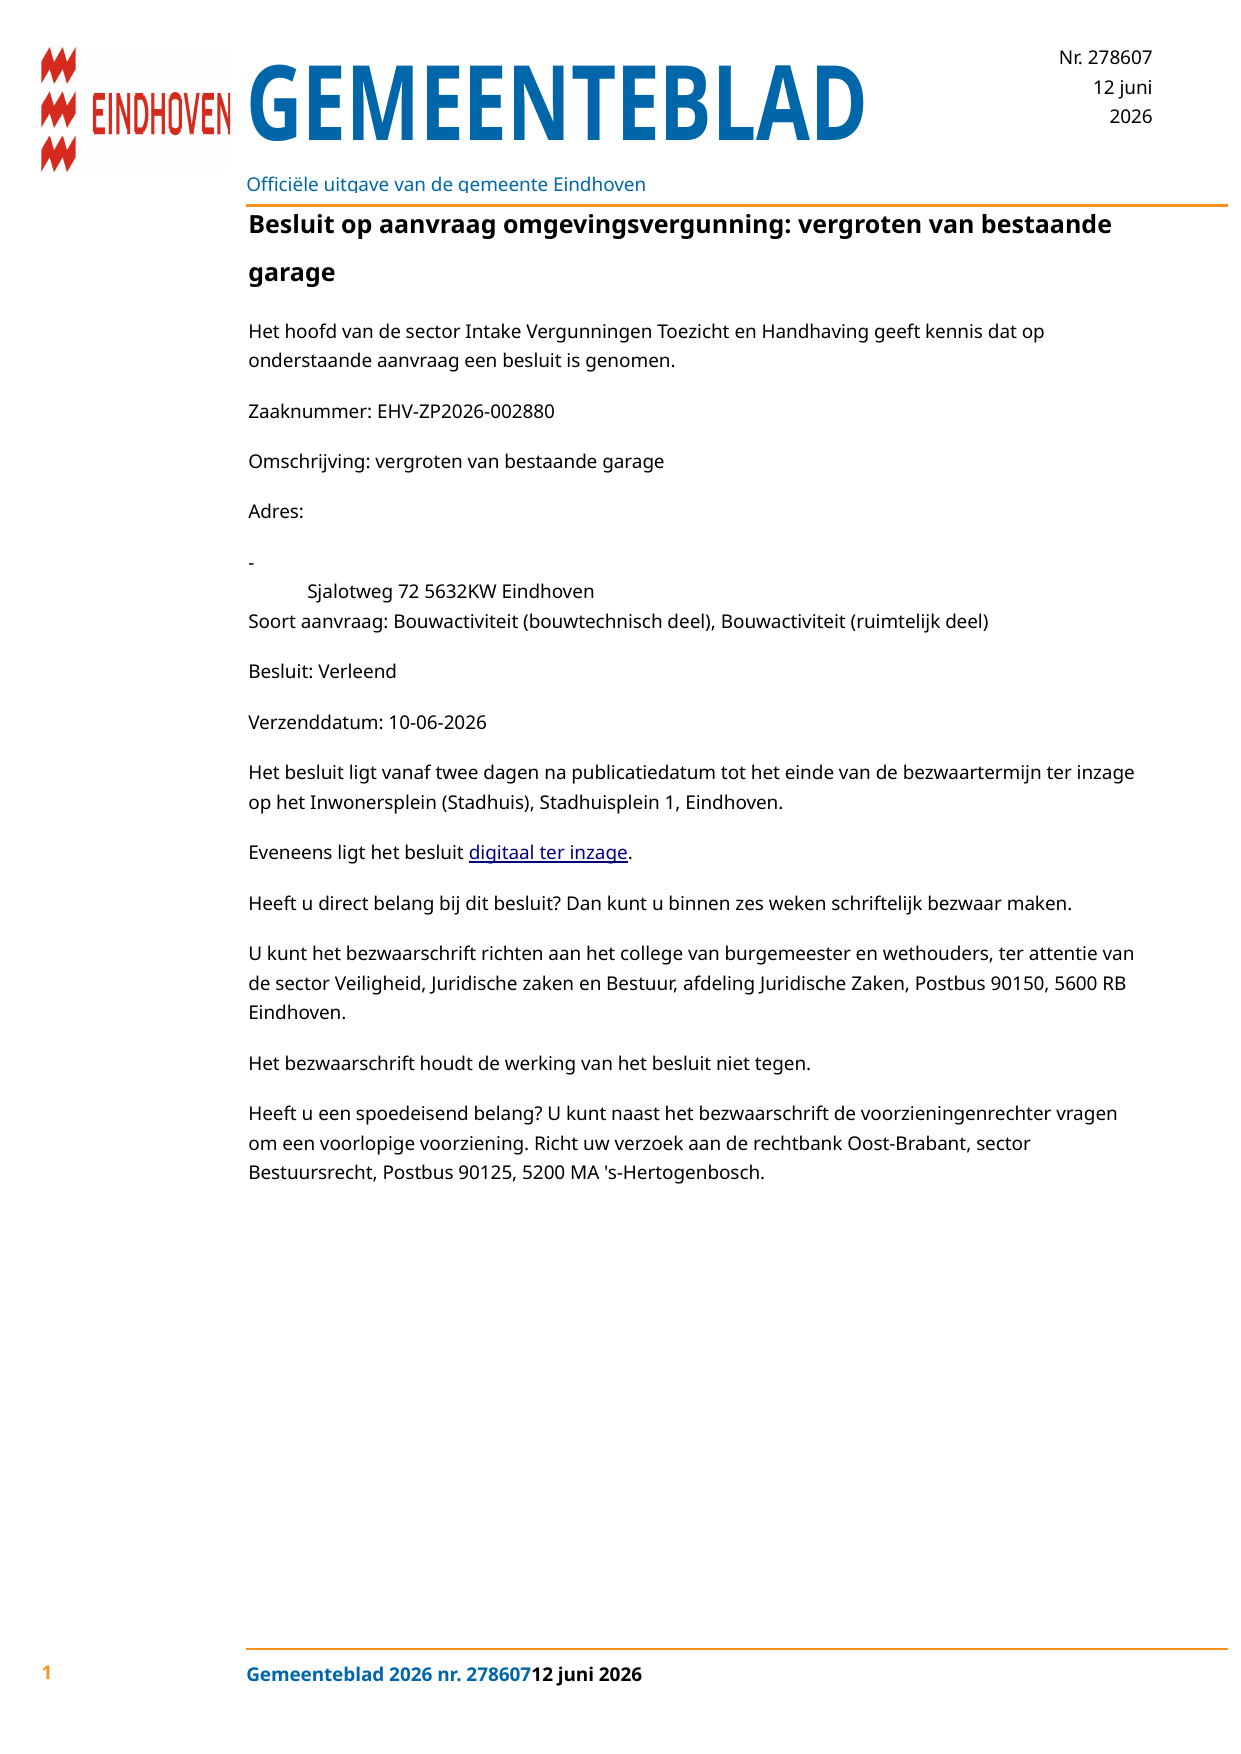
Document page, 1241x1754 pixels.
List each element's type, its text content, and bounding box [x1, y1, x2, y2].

text U kunt het bezwaarschrift richten aan het college van burgemeester en wethouders, ter attentie van de sector Veiligheid, Juridische zaken en Bestuur, afdeling Juridische Zaken, Postbus 90150, 5600 RB Eindhoven. [248, 940, 1152, 1025]
text Heeft u direct belang bij dit besluit? Dan kunt u binnen zes weken schriftelijk bezwaar maken. [248, 890, 1152, 916]
text Besluit op aanvraag omgevingsvergunning: vergroten van bestaande garage [248, 207, 1152, 288]
picture [41, 47, 231, 172]
text Omschrijving: vergroten van bestaande garage [248, 448, 1152, 474]
text Soort aanvraag: Bouwactiviteit (bouwtechnisch deel), Bouwactiviteit (ruimtelijk deel) [248, 608, 1152, 634]
text Heeft u een spoedeisend belang? U kunt naast het bezwaarschrift de voorzieningenrechter vragen om een voorlopige voorziening. Richt uw verzoek aan de rechtbank Oost-Brabant, sector Bestuursrecht, Postbus 90125, 5200 MA 's-Hertogenbosch. [248, 1100, 1152, 1185]
text Eveneens ligt het besluit digitaal ter inzage. [248, 839, 1152, 865]
text Verzenddatum: 10-06-2026 [248, 709, 1152, 735]
text Het bezwaarschrift houdt de werking van het besluit niet tegen. [248, 1050, 1152, 1076]
text Besluit: Verleend [248, 659, 1152, 684]
text Het besluit ligt vanaf twee dagen na publicatiedatum tot het einde van de bezwaartermijn ter inzage op het Inwonersplein (Stadhuis), Stadhuisplein 1, Eindhoven. [248, 759, 1152, 815]
text Zaaknummer: EHV-ZP2026-002880 [248, 398, 1152, 424]
text Adres: [248, 499, 1152, 524]
list Sjalotweg 72 5632KW Eindhoven [248, 579, 1152, 604]
text Het hoofd van de sector Intake Vergunningen Toezicht en Handhaving geeft kennis dat op onderstaande aanvraag een besluit is genomen. [248, 318, 1152, 373]
